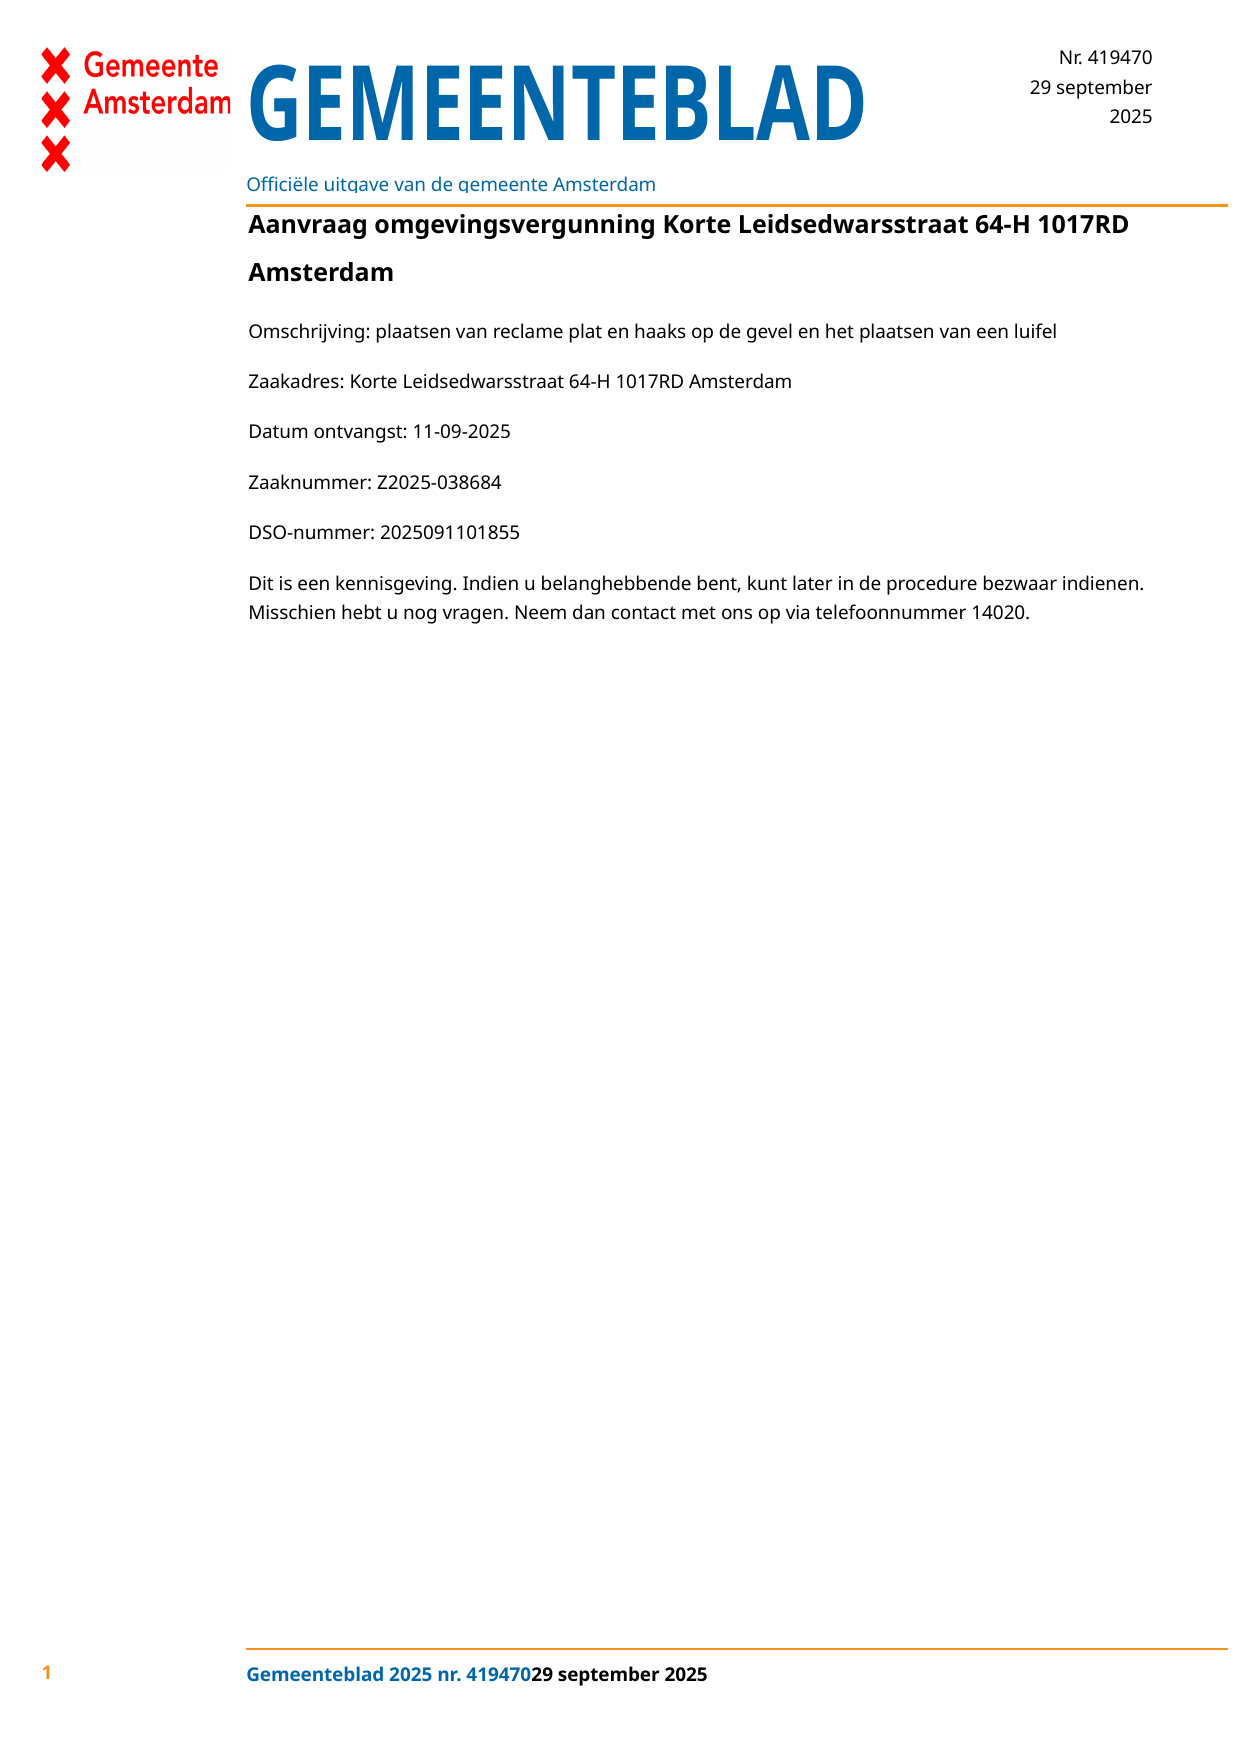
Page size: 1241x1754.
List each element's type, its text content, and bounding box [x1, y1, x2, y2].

picture [41, 47, 231, 172]
text DSO-nummer: 2025091101855 [248, 519, 1152, 545]
text Aanvraag omgevingsvergunning Korte Leidsedwarsstraat 64-H 1017RD Amsterdam [248, 207, 1152, 288]
text Zaakadres: Korte Leidsedwarsstraat 64-H 1017RD Amsterdam [248, 368, 1152, 394]
text Omschrijving: plaatsen van reclame plat en haaks op de gevel en het plaatsen van een luifel [248, 318, 1152, 344]
text Dit is een kennisgeving. Indien u belanghebbende bent, kunt later in de procedure bezwaar indienen. Misschien hebt u nog vragen. Neem dan contact met ons op via telefoonnummer 14020. [248, 570, 1152, 625]
text Zaaknummer: Z2025-038684 [248, 469, 1152, 495]
text Datum ontvangst: 11-09-2025 [248, 419, 1152, 444]
